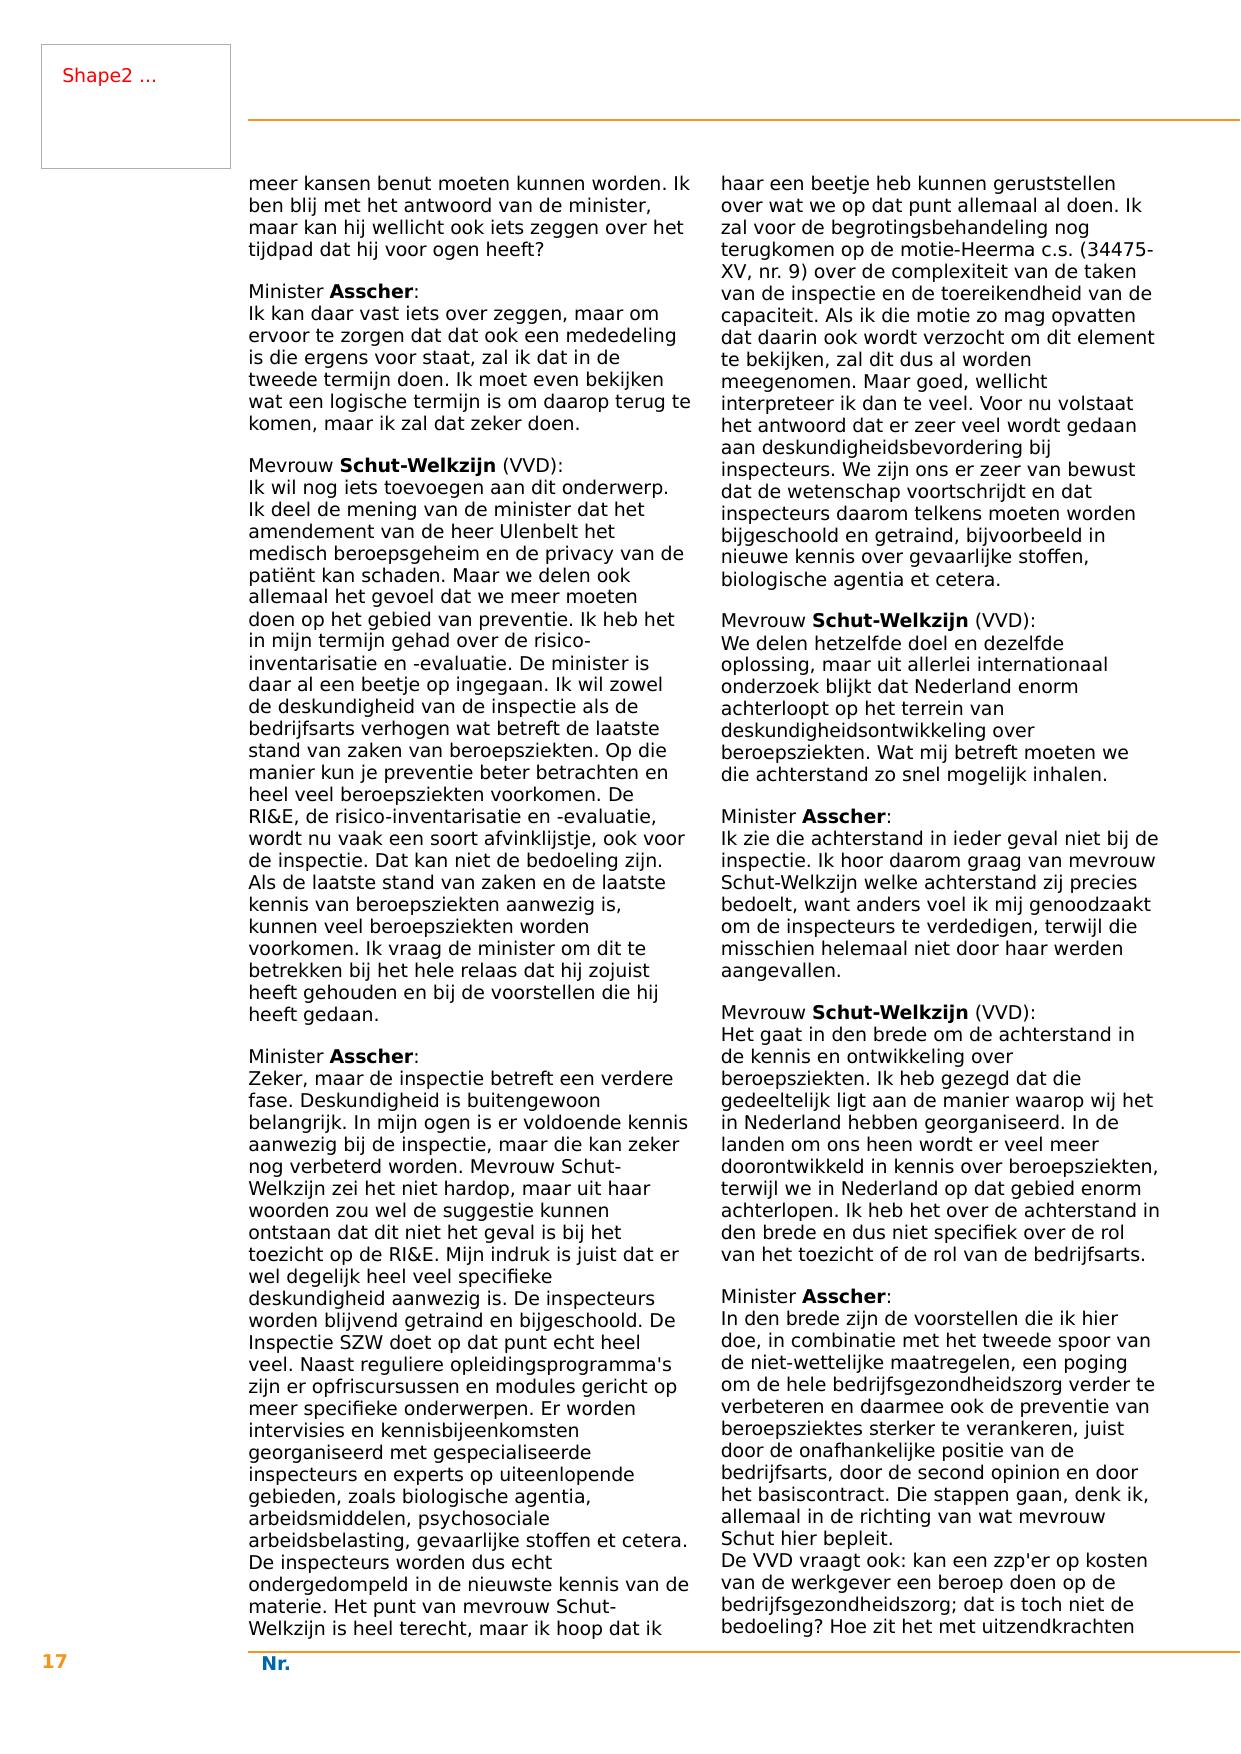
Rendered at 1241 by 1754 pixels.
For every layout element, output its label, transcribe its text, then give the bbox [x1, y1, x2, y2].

text Minister Asscher: [248, 1046, 691, 1068]
text Ik zie die achterstand in ieder geval niet bij de inspectie. Ik hoor daarom graag van mevrouw Schut-Welkzijn welke achterstand zij precies bedoelt, want anders voel ik mij genoodzaakt om de inspecteurs te verdedigen, terwijl die misschien helemaal niet door haar werden aangevallen. [721, 828, 1163, 982]
text Ik kan daar vast iets over zeggen, maar om ervoor te zorgen dat dat ook een mededeling is die ergens voor staat, zal ik dat in de tweede termijn doen. Ik moet even bekijken wat een logische termijn is om daarop terug te komen, maar ik zal dat zeker doen. [248, 303, 691, 434]
text Mevrouw Schut-Welkzijn (VVD): [721, 610, 1163, 632]
text Minister Asscher: [721, 1286, 1163, 1308]
text haar een beetje heb kunnen geruststellen over wat we op dat punt allemaal al doen. Ik zal voor de begrotingsbehandeling nog terugkomen op de motie-Heerma c.s. (34475-XV, nr. 9) over de complexiteit van de taken van de inspectie en de toereikendheid van de capaciteit. Als ik die motie zo mag opvatten dat daarin ook wordt verzocht om dit element te bekijken, zal dit dus al worden meegenomen. Maar goed, wellicht interpreteer ik dan te veel. Voor nu volstaat het antwoord dat er zeer veel wordt gedaan aan deskundigheidsbevordering bij inspecteurs. We zijn ons er zeer van bewust dat de wetenschap voortschrijdt en dat inspecteurs daarom telkens moeten worden bijgeschoold en getraind, bijvoorbeeld in nieuwe kennis over gevaarlijke stoffen, biologische agentia et cetera. [721, 173, 1163, 590]
text meer kansen benut moeten kunnen worden. Ik ben blij met het antwoord van de minister, maar kan hij wellicht ook iets zeggen over het tijdpad dat hij voor ogen heeft? [248, 173, 691, 261]
text Het gaat in den brede om de achterstand in de kennis en ontwikkeling over beroepsziekten. Ik heb gezegd dat die gedeeltelijk ligt aan de manier waarop wij het in Nederland hebben georganiseerd. In de landen om ons heen wordt er veel meer doorontwikkeld in kennis over beroepsziekten, terwijl we in Nederland op dat gebied enorm achterlopen. Ik heb het over de achterstand in den brede en dus niet specifiek over de rol van het toezicht of de rol van de bedrijfsarts. [721, 1024, 1163, 1266]
text Ik wil nog iets toevoegen aan dit onderwerp. Ik deel de mening van de minister dat het amendement van de heer Ulenbelt het medisch beroepsgeheim en de privacy van de patiënt kan schaden. Maar we delen ook allemaal het gevoel dat we meer moeten doen op het gebied van preventie. Ik heb het in mijn termijn gehad over de risico-inventarisatie en -evaluatie. De minister is daar al een beetje op ingegaan. Ik wil zowel de deskundigheid van de inspectie als de bedrijfsarts verhogen wat betreft de laatste stand van zaken van beroepsziekten. Op die manier kun je preventie beter betrachten en heel veel beroepsziekten voorkomen. De RI&E, de risico-inventarisatie en -evaluatie, wordt nu vaak een soort afvinklijstje, ook voor de inspectie. Dat kan niet de bedoeling zijn. Als de laatste stand van zaken en de laatste kennis van beroepsziekten aanwezig is, kunnen veel beroepsziekten worden voorkomen. Ik vraag de minister om dit te betrekken bij het hele relaas dat hij zojuist heeft gehouden en bij de voorstellen die hij heeft gedaan. [248, 477, 691, 1026]
text Minister Asscher: [721, 806, 1163, 828]
text Mevrouw Schut-Welkzijn (VVD): [248, 454, 691, 477]
text Zeker, maar de inspectie betreft een verdere fase. Deskundigheid is buitengewoon belangrijk. In mijn ogen is er voldoende kennis aanwezig bij de inspectie, maar die kan zeker nog verbeterd worden. Mevrouw Schut-Welkzijn zei het niet hardop, maar uit haar woorden zou wel de suggestie kunnen ontstaan dat dit niet het geval is bij het toezicht op de RI&E. Mijn indruk is juist dat er wel degelijk heel veel specifieke deskundigheid aanwezig is. De inspecteurs worden blijvend getraind en bijgeschoold. De Inspectie SZW doet op dat punt echt heel veel. Naast reguliere opleidingsprogramma's zijn er opfriscursussen en modules gericht op meer specifieke onderwerpen. Er worden intervisies en kennisbijeenkomsten georganiseerd met gespecialiseerde inspecteurs en experts op uiteenlopende gebieden, zoals biologische agentia, arbeidsmiddelen, psychosociale arbeidsbelasting, gevaarlijke stoffen et cetera. De inspecteurs worden dus echt ondergedompeld in de nieuwste kennis van de materie. Het punt van mevrouw Schut-Welkzijn is heel terecht, maar ik hoop dat ik [248, 1068, 691, 1639]
text Mevrouw Schut-Welkzijn (VVD): [721, 1002, 1163, 1024]
text De VVD vraagt ook: kan een zzp'er op kosten van de werkgever een beroep doen op de bedrijfsgezondheidszorg; dat is toch niet de bedoeling? Hoe zit het met uitzendkrachten [721, 1549, 1163, 1637]
text In den brede zijn de voorstellen die ik hier doe, in combinatie met het tweede spoor van de niet-wettelijke maatregelen, een poging om de hele bedrijfsgezondheidszorg verder te verbeteren en daarmee ook de preventie van beroepsziektes sterker te verankeren, juist door de onafhankelijke positie van de bedrijfsarts, door de second opinion en door het basiscontract. Die stappen gaan, denk ik, allemaal in de richting van wat mevrouw Schut hier bepleit. [721, 1308, 1163, 1549]
text Minister Asscher: [248, 281, 691, 303]
text We delen hetzelfde doel en dezelfde oplossing, maar uit allerlei internationaal onderzoek blijkt dat Nederland enorm achterloopt op het terrein van deskundigheidsontwikkeling over beroepsziekten. Wat mij betreft moeten we die achterstand zo snel mogelijk inhalen. [721, 632, 1163, 786]
